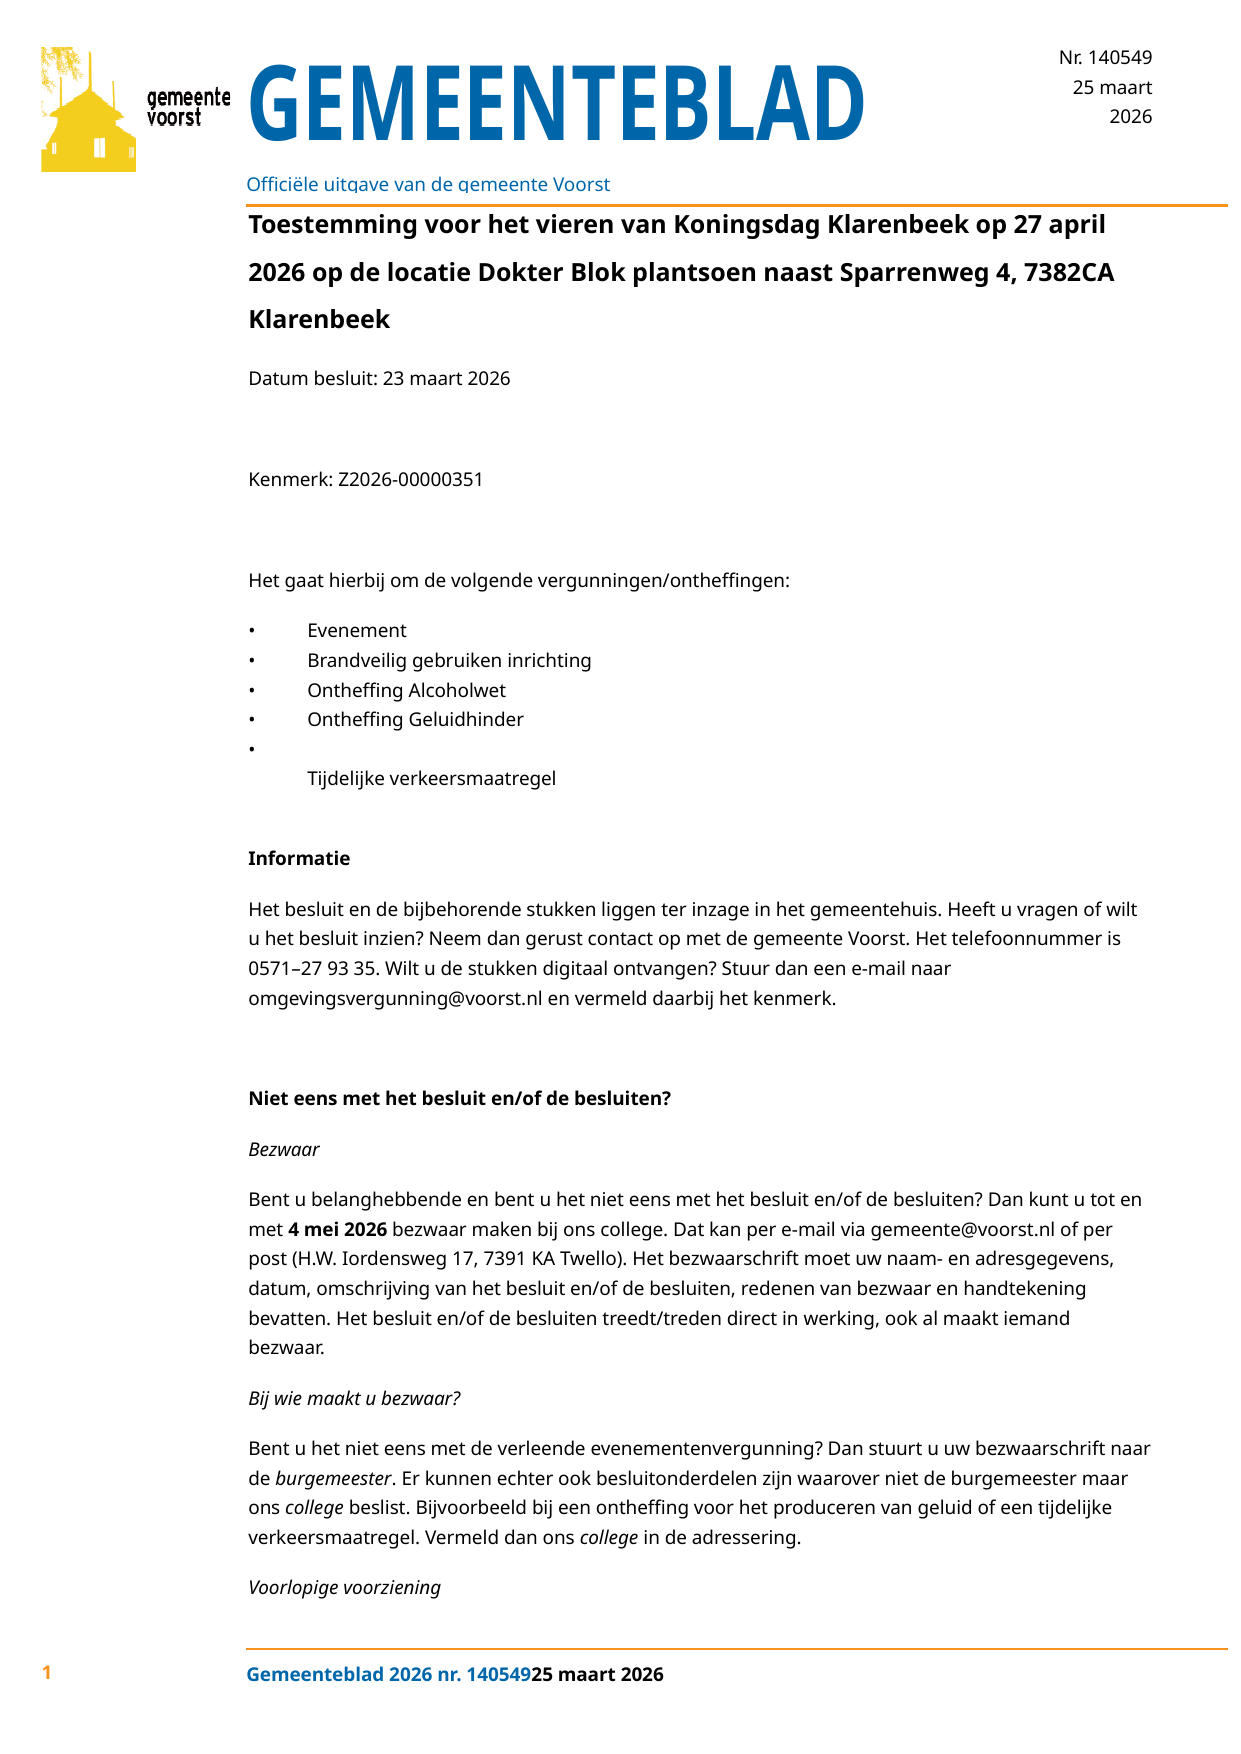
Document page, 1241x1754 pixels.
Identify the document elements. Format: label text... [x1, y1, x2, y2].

text Toestemming voor het vieren van Koningsdag Klarenbeek op 27 april 2026 op de locatie Dokter Blok plantsoen naast Sparrenweg 4, 7382CA Klarenbeek [248, 207, 1152, 336]
text Het gaat hierbij om de volgende vergunningen/ontheffingen: [248, 567, 1152, 593]
list Ontheffing Geluidhinder [248, 706, 1152, 732]
text Voorlopige voorziening [248, 1574, 1152, 1600]
list Evenement [248, 618, 1152, 643]
list Brandveilig gebruiken inrichting [248, 647, 1152, 673]
text Kenmerk: Z2026-00000351 [248, 466, 1152, 492]
text Bezwaar [248, 1136, 1152, 1162]
text Bij wie maakt u bezwaar? [248, 1385, 1152, 1410]
list Ontheffing Alcoholwet [248, 677, 1152, 702]
text Bent u belanghebbende en bent u het niet eens met het besluit en/of de besluiten? Dan kunt u tot en met 4 mei 2026 bezwaar maken bij ons college. Dat kan per e-mail via gemeente@voorst.nl of per post (H.W. Iordensweg 17, 7391 KA Twello). Het bezwaarschrift moet uw naam- en adresgegevens, datum, omschrijving van het besluit en/of de besluiten, redenen van bezwaar en handtekening bevatten. Het besluit en/of de besluiten treedt/treden direct in werking, ook al maakt iemand bezwaar. [248, 1186, 1152, 1360]
text Niet eens met het besluit en/of de besluiten? [248, 1086, 1152, 1111]
text Het besluit en de bijbehorende stukken liggen ter inzage in het gemeentehuis. Heeft u vragen of wilt u het besluit inzien? Neem dan gerust contact op met de gemeente Voorst. Het telefoonnummer is 0571–27 93 35. Wilt u de stukken digitaal ontvangen? Stuur dan een e-mail naar omgevingsvergunning@voorst.nl en vermeld daarbij het kenmerk. [248, 896, 1152, 1010]
list Tijdelijke verkeersmaatregel [248, 766, 1152, 791]
text Datum besluit: 23 maart 2026 [248, 366, 1152, 391]
text Bent u het niet eens met de verleende evenementenvergunning? Dan stuurt u uw bezwaarschrift naar de burgemeester. Er kunnen echter ook besluitonderdelen zijn waarover niet de burgemeester maar ons college beslist. Bijvoorbeeld bij een ontheffing voor het produceren van geluid of een tijdelijke verkeersmaatregel. Vermeld dan ons college in de adressering. [248, 1435, 1152, 1549]
picture [41, 47, 231, 172]
text Informatie [248, 846, 1152, 871]
